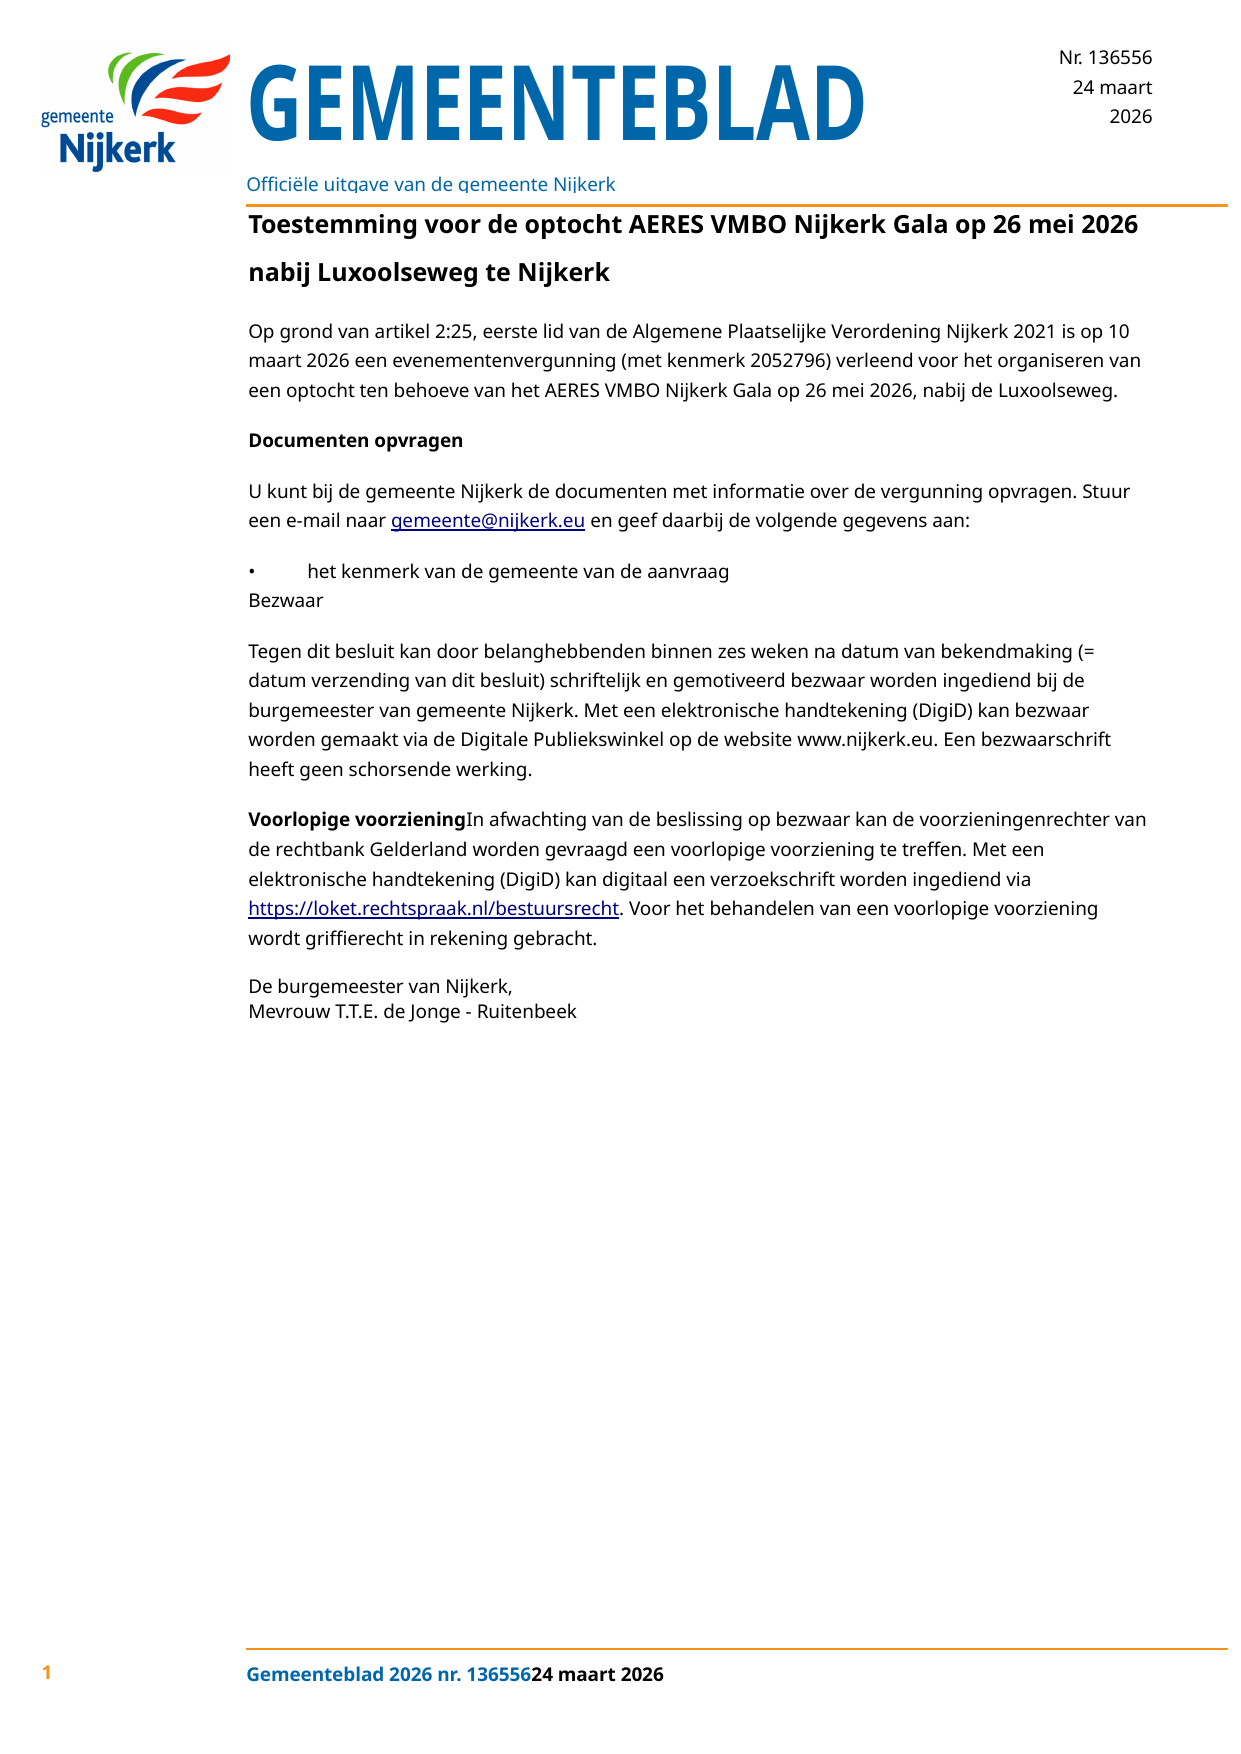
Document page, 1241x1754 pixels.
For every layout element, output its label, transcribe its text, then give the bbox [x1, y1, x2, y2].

text Mevrouw T.T.E. de Jonge - Ruitenbeek [248, 998, 1152, 1024]
text Documenten opvragen [248, 427, 1152, 453]
text Op grond van artikel 2:25, eerste lid van de Algemene Plaatselijke Verordening Nijkerk 2021 is op 10 maart 2026 een evenementenvergunning (met kenmerk 2052796) verleend voor het organiseren van een optocht ten behoeve van het AERES VMBO Nijkerk Gala op 26 mei 2026, nabij de Luxoolseweg. [248, 318, 1152, 403]
text De burgemeester van Nijkerk, [248, 973, 1152, 998]
text Tegen dit besluit kan door belanghebbenden binnen zes weken na datum van bekendmaking (= datum verzending van dit besluit) schriftelijk en gemotiveerd bezwaar worden ingediend bij de burgemeester van gemeente Nijkerk. Met een elektronische handtekening (DigiD) kan bezwaar worden gemaakt via de Digitale Publiekswinkel op de website www.nijkerk.eu. Een bezwaarschrift heeft geen schorsende werking. [248, 638, 1152, 782]
text Bezwaar [248, 587, 1152, 613]
text U kunt bij de gemeente Nijkerk de documenten met informatie over de vergunning opvragen. Stuur een e-mail naar gemeente@nijkerk.eu en geef daarbij de volgende gegevens aan: [248, 478, 1152, 533]
text Voorlopige voorzieningIn afwachting van de beslissing op bezwaar kan de voorzieningenrechter van de rechtbank Gelderland worden gevraagd een voorlopige voorziening te treffen. Met een elektronische handtekening (DigiD) kan digitaal een verzoekschrift worden ingediend via https://loket.rechtspraak.nl/bestuursrecht. Voor het behandelen van een voorlopige voorziening wordt griffierecht in rekening gebracht. [248, 807, 1152, 951]
list het kenmerk van de gemeente van de aanvraag [248, 558, 1152, 584]
picture [41, 47, 231, 172]
text Toestemming voor de optocht AERES VMBO Nijkerk Gala op 26 mei 2026 nabij Luxoolseweg te Nijkerk [248, 207, 1152, 288]
